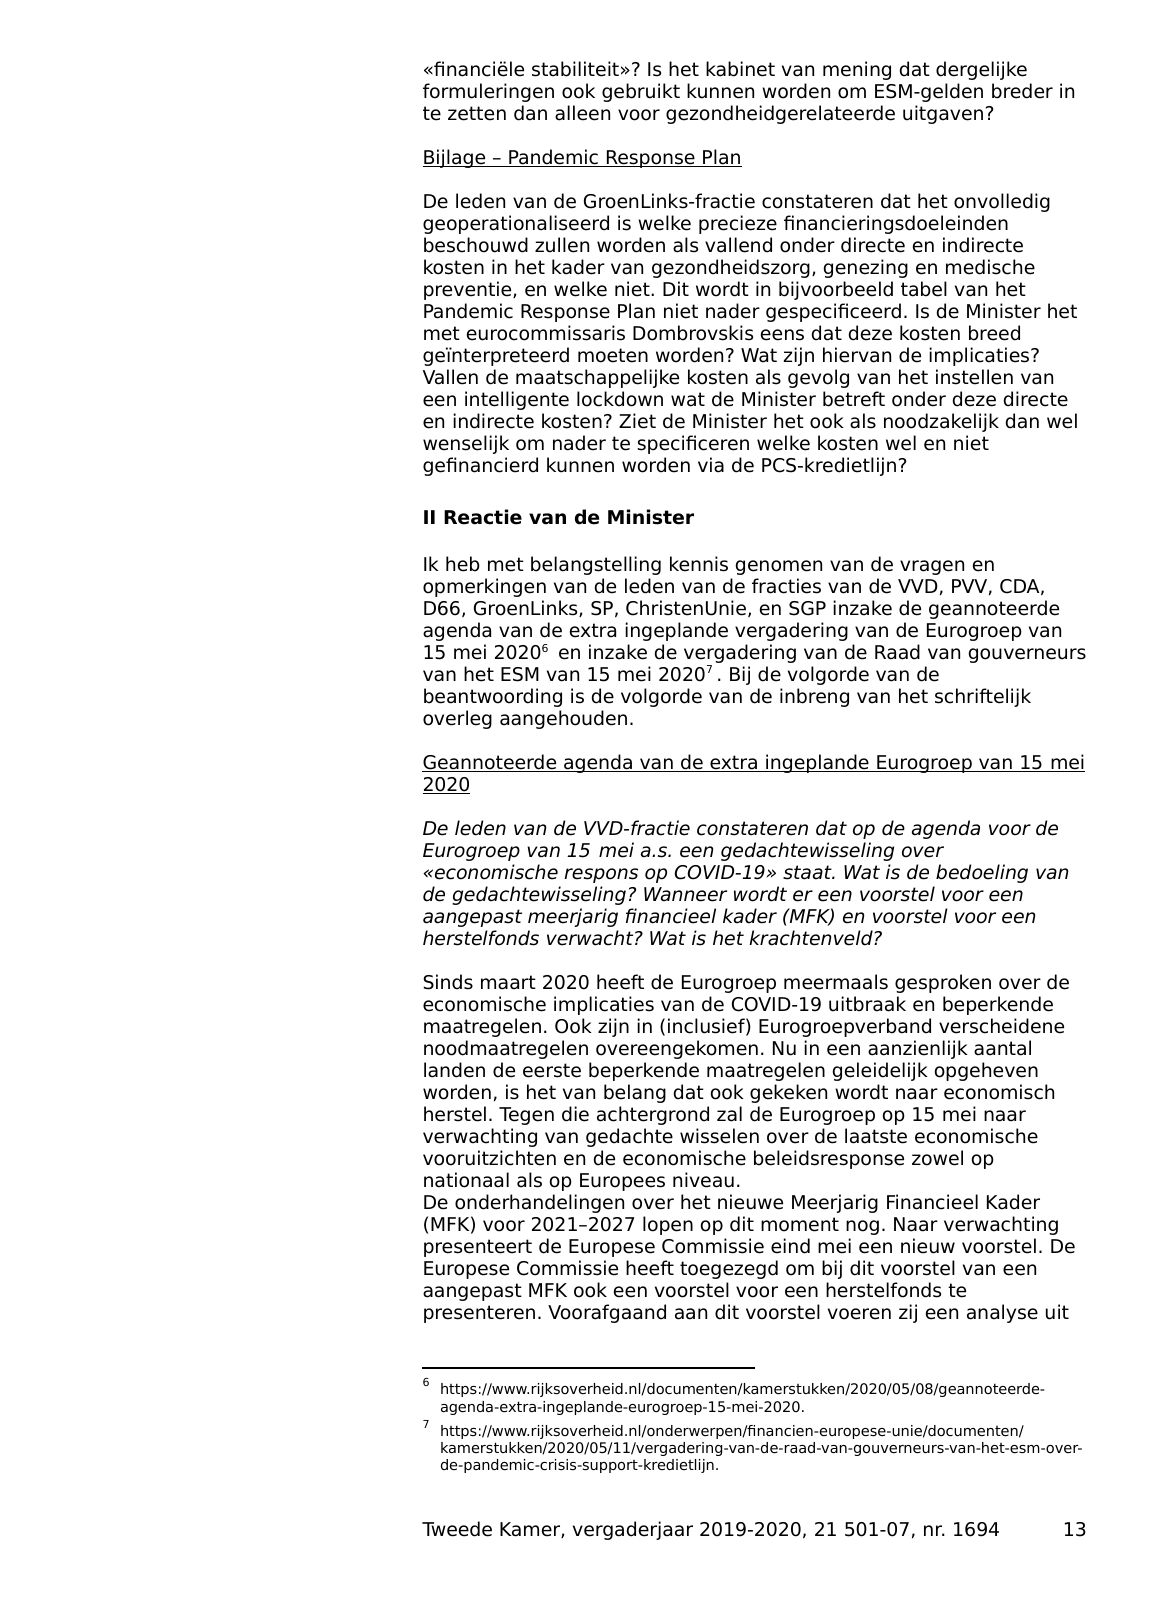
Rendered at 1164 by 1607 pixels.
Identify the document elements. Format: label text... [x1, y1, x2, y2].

text De leden van de GroenLinks-fractie constateren dat het onvolledig geoperationaliseerd is welke precieze financieringsdoeleinden beschouwd zullen worden als vallend onder directe en indirecte kosten in het kader van gezondheidszorg, genezing en medische preventie, en welke niet. Dit wordt in bijvoorbeeld tabel van het Pandemic Response Plan niet nader gespecificeerd. Is de Minister het met eurocommissaris Dombrovskis eens dat deze kosten breed geïnterpreteerd moeten worden? Wat zijn hiervan de implicaties? Vallen de maatschappelijke kosten als gevolg van het instellen van een intelligente lockdown wat de Minister betreft onder deze directe en indirecte kosten? Ziet de Minister het ook als noodzakelijk dan wel wenselijk om nader te specificeren welke kosten wel en niet gefinancierd kunnen worden via de PCS-kredietlijn? [422, 191, 1087, 477]
text https://www.rijksoverheid.nl/documenten/kamerstukken/2020/05/08/geannoteerde-agenda-extra-ingeplande-eurogroep-15-mei-2020. [422, 1377, 1087, 1416]
text Ik heb met belangstelling kennis genomen van de vragen en opmerkingen van de leden van de fracties van de VVD, PVV, CDA, D66, GroenLinks, SP, ChristenUnie, en SGP inzake de geannoteerde agenda van de extra ingeplande vergadering van de Eurogroep van 15 mei 2020 en inzake de vergadering van de Raad van gouverneurs van het ESM van 15 mei 2020. Bij de volgorde van de beantwoording is de volgorde van de inbreng van het schriftelijk overleg aangehouden. [422, 554, 1087, 730]
text «financiële stabiliteit»? Is het kabinet van mening dat dergelijke formuleringen ook gebruikt kunnen worden om ESM-gelden breder in te zetten dan alleen voor gezondheidgerelateerde uitgaven? [422, 59, 1087, 125]
text Sinds maart 2020 heeft de Eurogroep meermaals gesproken over de economische implicaties van de COVID-19 uitbraak en beperkende maatregelen. Ook zijn in (inclusief) Eurogroepverband verscheidene noodmaatregelen overeengekomen. Nu in een aanzienlijk aantal landen de eerste beperkende maatregelen geleidelijk opgeheven worden, is het van belang dat ook gekeken wordt naar economisch herstel. Tegen die achtergrond zal de Eurogroep op 15 mei naar verwachting van gedachte wisselen over de laatste economische vooruitzichten en de economische beleidsresponse zowel op nationaal als op Europees niveau. [422, 972, 1087, 1192]
text De leden van de VVD-fractie constateren dat op de agenda voor de Eurogroep van 15 mei a.s. een gedachtewisseling over «economische respons op COVID-19» staat. Wat is de bedoeling van de gedachtewisseling? Wanneer wordt er een voorstel voor een aangepast meerjarig financieel kader (MFK) en voorstel voor een herstelfonds verwacht? Wat is het krachtenveld? [422, 818, 1087, 950]
subtitle Geannoteerde agenda van de extra ingeplande Eurogroep van 15 mei 2020 [422, 752, 1087, 796]
subtitle II Reactie van de Minister [422, 507, 1087, 529]
text https://www.rijksoverheid.nl/onderwerpen/financien-europese-unie/documenten/kamerstukken/2020/05/11/vergadering-van-de-raad-van-gouverneurs-van-het-esm-over-de-pandemic-crisis-support-kredietlijn. [422, 1418, 1087, 1474]
subtitle Bijlage – Pandemic Response Plan [422, 147, 1087, 169]
text De onderhandelingen over het nieuwe Meerjarig Financieel Kader (MFK) voor 2021–2027 lopen op dit moment nog. Naar verwachting presenteert de Europese Commissie eind mei een nieuw voorstel. De Europese Commissie heeft toegezegd om bij dit voorstel van een aangepast MFK ook een voorstel voor een herstelfonds te presenteren. Voorafgaand aan dit voorstel voeren zij een analyse uit [422, 1192, 1087, 1324]
